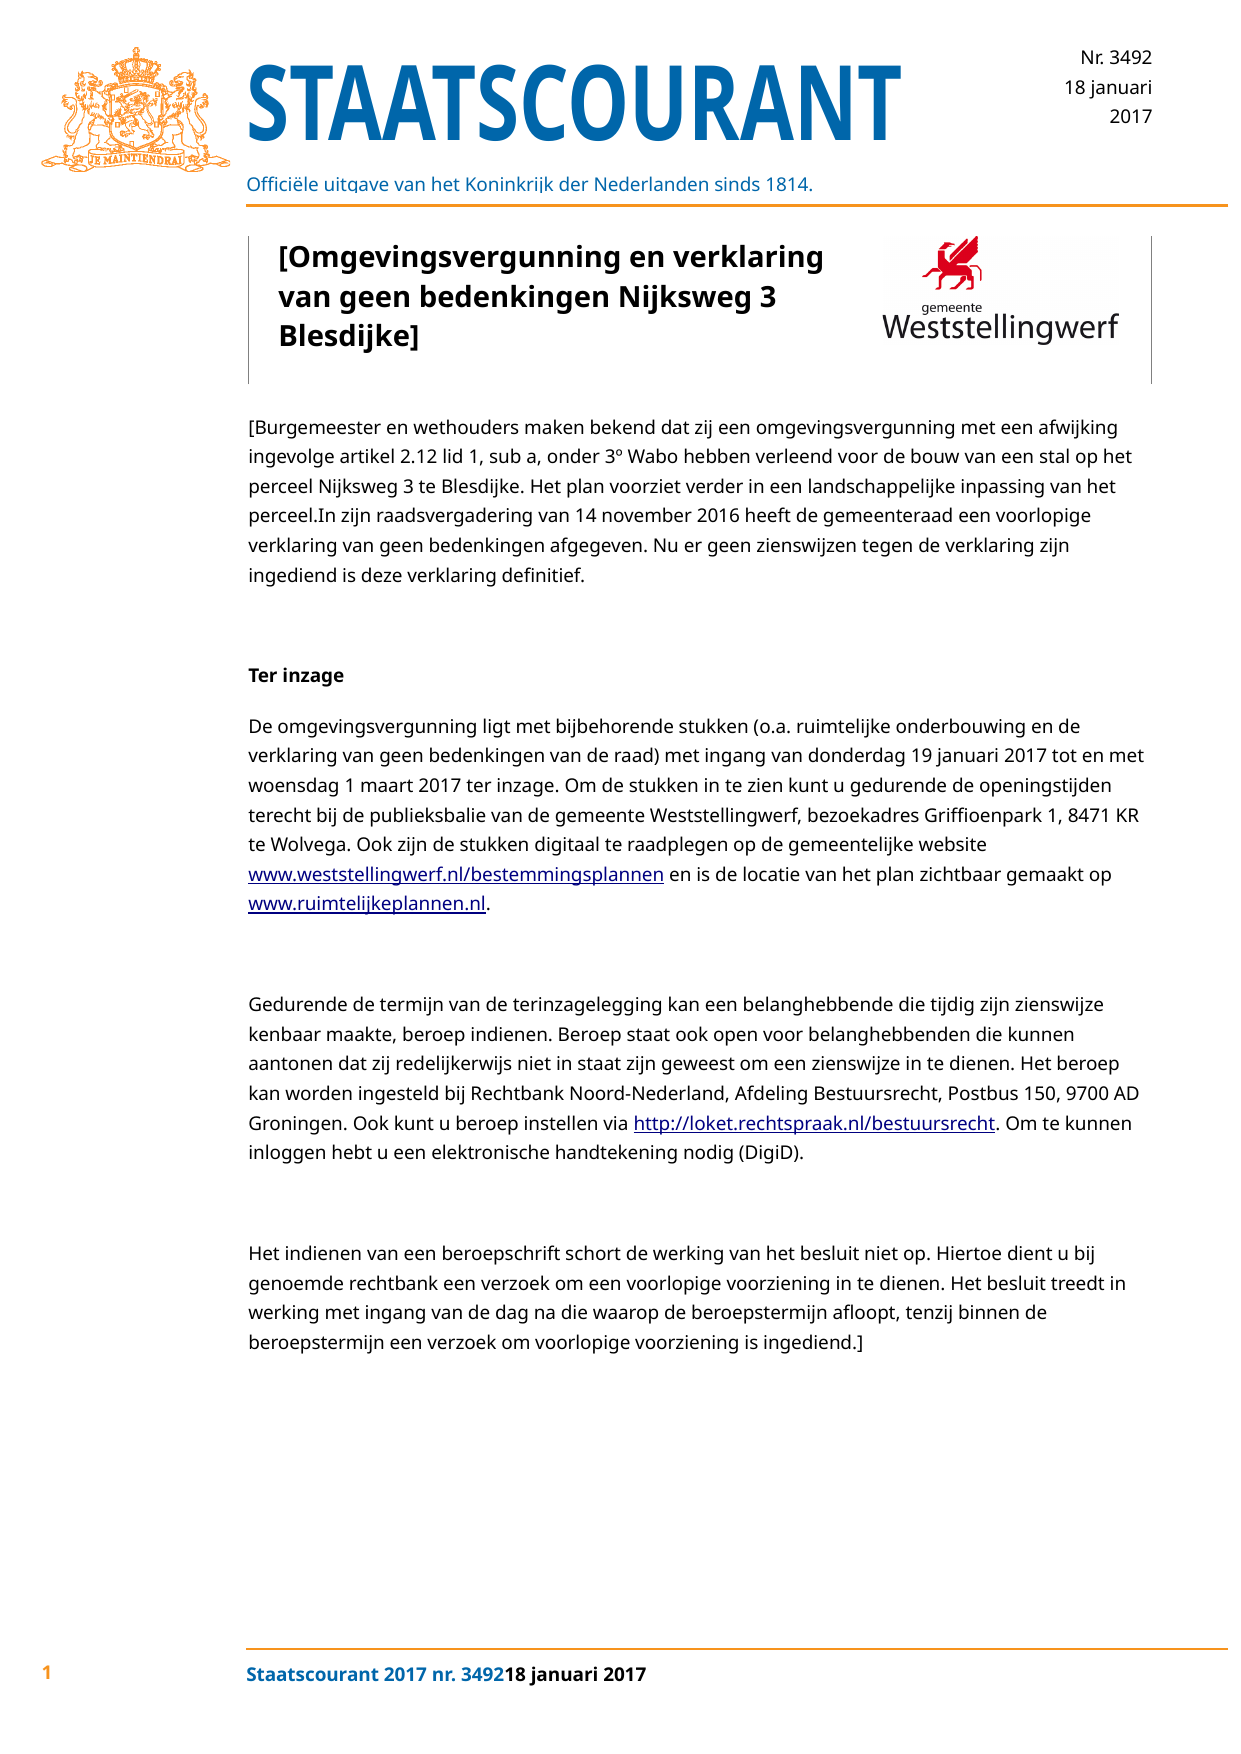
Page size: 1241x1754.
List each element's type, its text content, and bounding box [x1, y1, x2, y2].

text De omgevingsvergunning ligt met bijbehorende stukken (o.a. ruimtelijke onderbouwing en de verklaring van geen bedenkingen van de raad) met ingang van donderdag 19 januari 2017 tot en met woensdag 1 maart 2017 ter inzage. Om de stukken in te zien kunt u gedurende de openingstijden terecht bij de publieksbalie van de gemeente Weststellingwerf, bezoekadres Griffioenpark 1, 8471 KR te Wolvega. Ook zijn de stukken digitaal te raadplegen op de gemeentelijke website www.weststellingwerf.nl/bestemmingsplannen en is de locatie van het plan zichtbaar gemaakt op www.ruimtelijkeplannen.nl. [248, 713, 1152, 916]
text [Burgemeester en wethouders maken bekend dat zij een omgevingsvergunning met een afwijking ingevolge artikel 2.12 lid 1, sub a, onder 3º Wabo hebben verleend voor de bouw van een stal op het perceel Nijksweg 3 te Blesdijke. Het plan voorziet verder in een landschappelijke inpassing van het perceel.In zijn raadsvergadering van 14 november 2016 heeft de gemeenteraad een voorlopige verklaring van geen bedenkingen afgegeven. Nu er geen zienswijzen tegen de verklaring zijn ingediend is deze verklaring definitief. [248, 414, 1152, 588]
picture [41, 47, 231, 172]
text Ter inzage [248, 663, 1152, 688]
picture [882, 236, 1119, 345]
text Het indienen van een beroepschrift schort de werking van het besluit niet op. Hiertoe dient u bij genoemde rechtbank een verzoek om een voorlopige voorziening in te dienen. Het besluit treedt in werking met ingang van de dag na die waarop de beroepstermijn afloopt, tenzij binnen de beroepstermijn een verzoek om voorlopige voorziening is ingediend.] [248, 1240, 1152, 1355]
text Gedurende de termijn van de terinzagelegging kan een belanghebbende die tijdig zijn zienswijze kenbaar maakte, beroep indienen. Beroep staat ook open voor belanghebbenden die kunnen aantonen dat zij redelijkerwijs niet in staat zijn geweest om een zienswijze in te dienen. Het beroep kan worden ingesteld bij Rechtbank Noord-Nederland, Afdeling Bestuursrecht, Postbus 150, 9700 AD Groningen. Ook kunt u beroep instellen via http://loket.rechtspraak.nl/bestuursrecht. Om te kunnen inloggen hebt u een elektronische handtekening nodig (DigiD). [248, 991, 1152, 1165]
table_header [850, 236, 1151, 384]
table_header [Omgevingsvergunning en verklaring van geen bedenkingen Nijksweg 3 Blesdijke] [249, 236, 850, 384]
